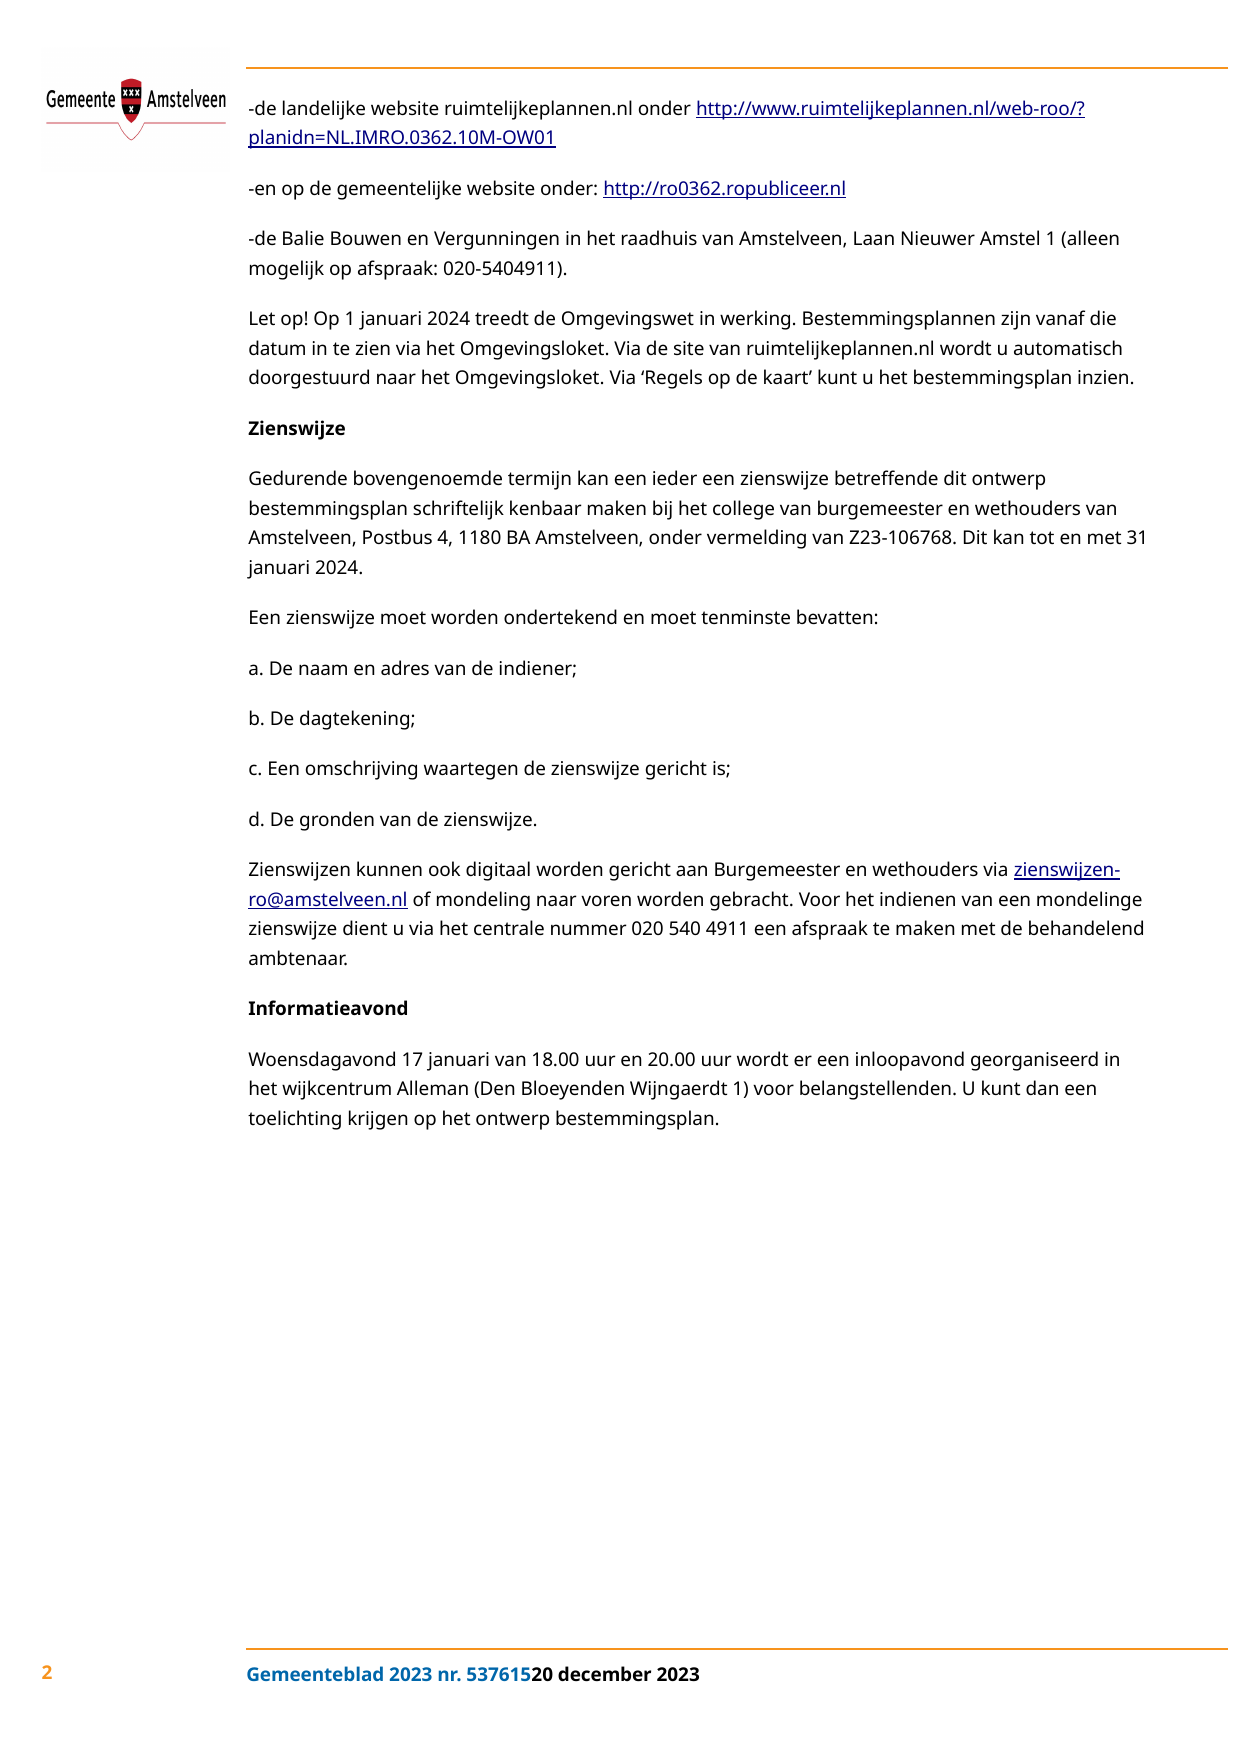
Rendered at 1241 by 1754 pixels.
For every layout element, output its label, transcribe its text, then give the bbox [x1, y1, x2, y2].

text Zienswijze [248, 415, 1152, 441]
text Informatieavond [248, 996, 1152, 1021]
text Woensdagavond 17 januari van 18.00 uur en 20.00 uur wordt er een inloopavond georganiseerd in het wijkcentrum Alleman (Den Bloeyenden Wijngaerdt 1) voor belangstellenden. U kunt dan een toelichting krijgen op het ontwerp bestemmingsplan. [248, 1046, 1152, 1131]
text b. De dagtekening; [248, 705, 1152, 731]
text Een zienswijze moet worden ondertekend en moet tenminste bevatten: [248, 604, 1152, 630]
text c. Een omschrijving waartegen de zienswijze gericht is; [248, 756, 1152, 781]
picture [41, 47, 231, 172]
text -en op de gemeentelijke website onder: http://ro0362.ropubliceer.nl [248, 175, 1152, 201]
text -de Balie Bouwen en Vergunningen in het raadhuis van Amstelveen, Laan Nieuwer Amstel 1 (alleen mogelijk op afspraak: 020-5404911). [248, 225, 1152, 281]
text Let op! Op 1 januari 2024 treedt de Omgevingswet in werking. Bestemmingsplannen zijn vanaf die datum in te zien via het Omgevingsloket. Via de site van ruimtelijkeplannen.nl wordt u automatisch doorgestuurd naar het Omgevingsloket. Via ‘Regels op de kaart’ kunt u het bestemmingsplan inzien. [248, 305, 1152, 390]
text -de landelijke website ruimtelijkeplannen.nl onder http://www.ruimtelijkeplannen.nl/web-roo/?planidn=NL.IMRO.0362.10M-OW01 [248, 95, 1152, 150]
text Zienswijzen kunnen ook digitaal worden gericht aan Burgemeester en wethouders via zienswijzen-ro@amstelveen.nl of mondeling naar voren worden gebracht. Voor het indienen van een mondelinge zienswijze dient u via het centrale nummer 020 540 4911 een afspraak te maken met de behandelend ambtenaar. [248, 856, 1152, 971]
text Gedurende bovengenoemde termijn kan een ieder een zienswijze betreffende dit ontwerp bestemmingsplan schriftelijk kenbaar maken bij het college van burgemeester en wethouders van Amstelveen, Postbus 4, 1180 BA Amstelveen, onder vermelding van Z23-106768. Dit kan tot en met 31 januari 2024. [248, 465, 1152, 580]
text a. De naam en adres van de indiener; [248, 655, 1152, 681]
text d. De gronden van de zienswijze. [248, 806, 1152, 832]
